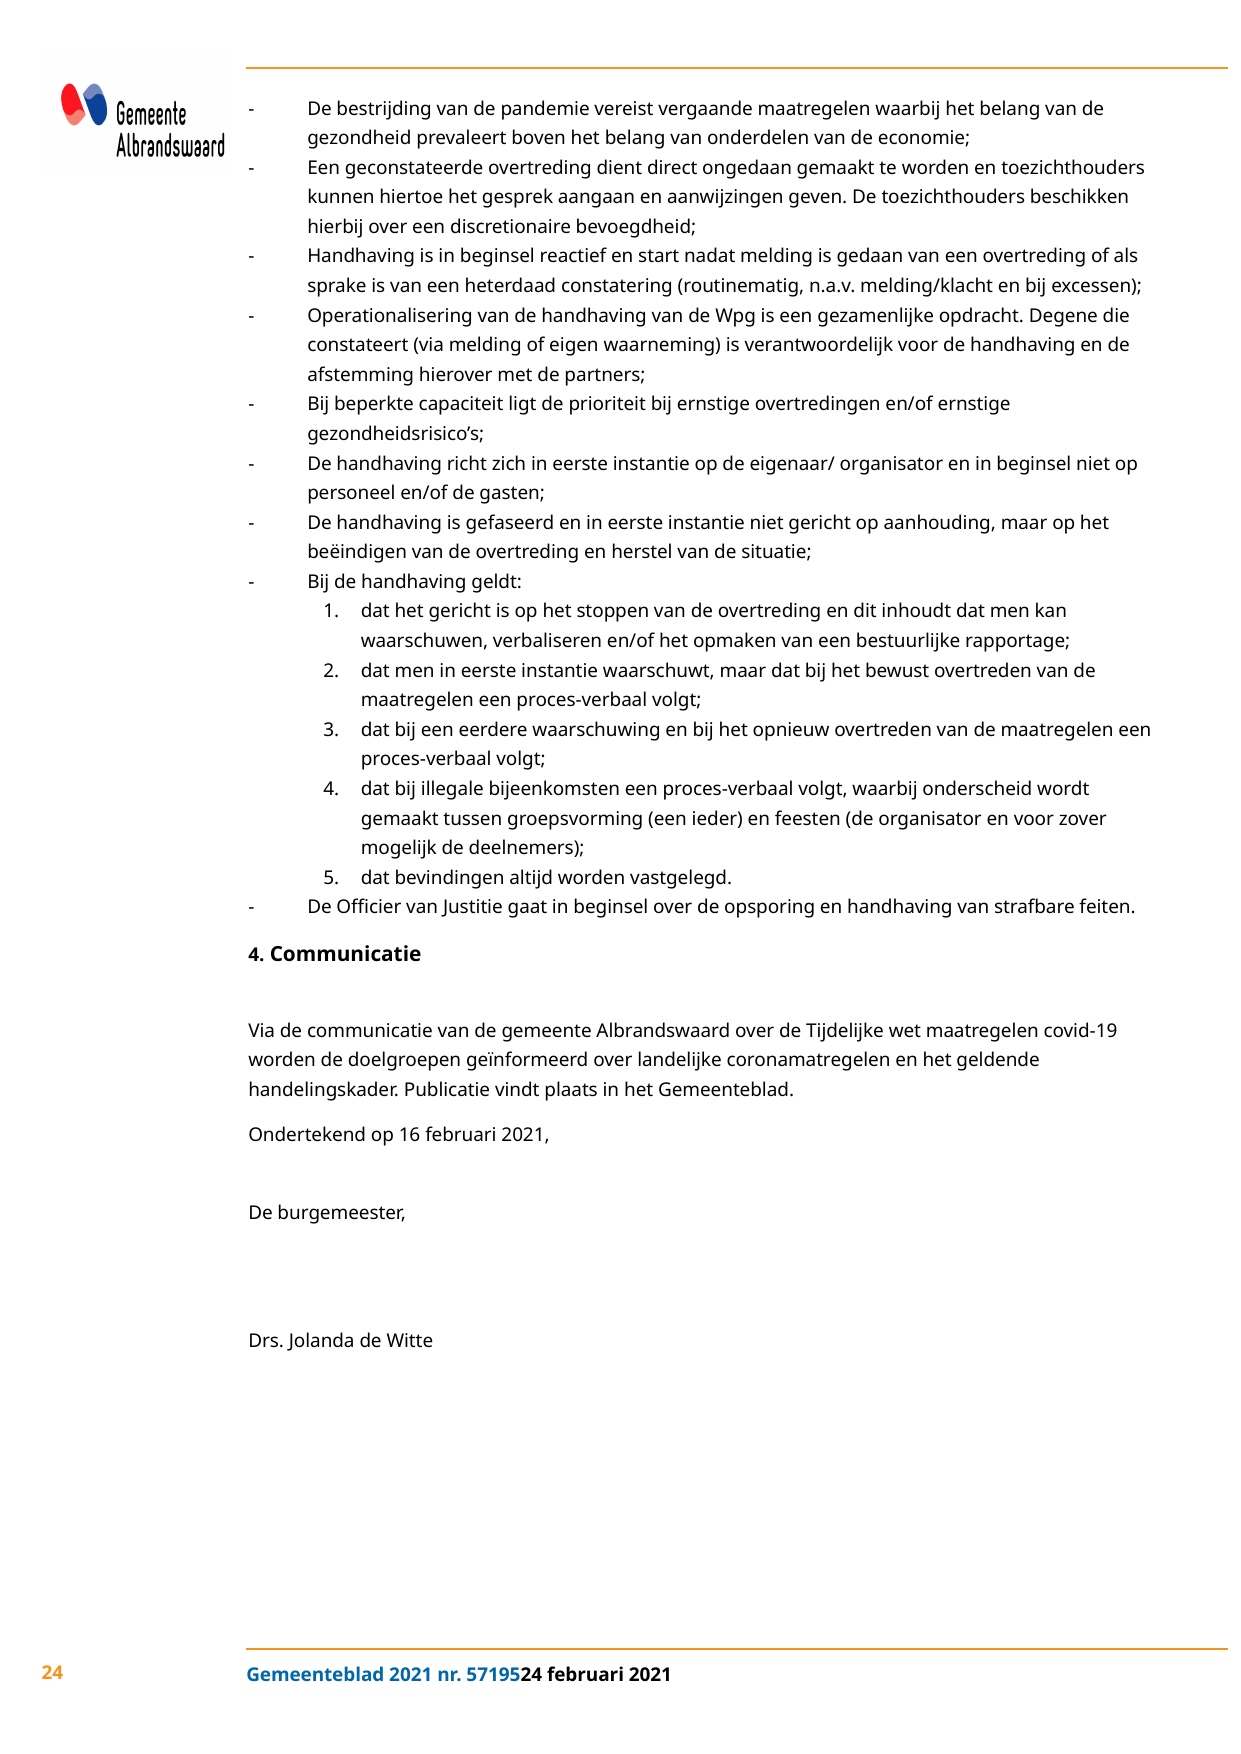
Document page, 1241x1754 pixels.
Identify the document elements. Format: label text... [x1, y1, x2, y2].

text Ondertekend op 16 februari 2021, [248, 1122, 1152, 1147]
picture [41, 47, 231, 172]
list dat bij een eerdere waarschuwing en bij het opnieuw overtreden van de maatregelen een proces-verbaal volgt; [323, 716, 1152, 771]
list dat bevindingen altijd worden vastgelegd. [323, 864, 1152, 890]
text 4. Communicatie [248, 939, 1152, 968]
list Operationalisering van de handhaving van de Wpg is een gezamenlijke opdracht. Degene die constateert (via melding of eigen waarneming) is verantwoordelijk voor de handhaving en de afstemming hierover met de partners; [248, 302, 1152, 387]
text De burgemeester, [248, 1199, 1152, 1224]
list dat het gericht is op het stoppen van de overtreding en dit inhoudt dat men kan waarschuwen, verbaliseren en/of het opmaken van een bestuurlijke rapportage; [323, 598, 1152, 653]
list dat men in eerste instantie waarschuwt, maar dat bij het bewust overtreden van de maatregelen een proces-verbaal volgt; [323, 657, 1152, 712]
list Handhaving is in beginsel reactief en start nadat melding is gedaan van een overtreding of als sprake is van een heterdaad constatering (routinematig, n.a.v. melding/klacht en bij excessen); [248, 243, 1152, 298]
list Bij de handhaving geldt: [248, 568, 1152, 594]
list De handhaving is gefaseerd en in eerste instantie niet gericht op aanhouding, maar op het beëindigen van de overtreding en herstel van de situatie; [248, 509, 1152, 564]
list dat bij illegale bijeenkomsten een proces-verbaal volgt, waarbij onderscheid wordt gemaakt tussen groepsvorming (een ieder) en feesten (de organisator en voor zover mogelijk de deelnemers); [323, 775, 1152, 860]
list De handhaving richt zich in eerste instantie op de eigenaar/ organisator en in beginsel niet op personeel en/of de gasten; [248, 450, 1152, 505]
list Bij beperkte capaciteit ligt de prioriteit bij ernstige overtredingen en/of ernstige gezondheidsrisico’s; [248, 391, 1152, 446]
text Drs. Jolanda de Witte [248, 1327, 1152, 1353]
list Een geconstateerde overtreding dient direct ongedaan gemaakt te worden en toezichthouders kunnen hiertoe het gesprek aangaan en aanwijzingen geven. De toezichthouders beschikken hierbij over een discretionaire bevoegdheid; [248, 154, 1152, 239]
list De Officier van Justitie gaat in beginsel over de opsporing en handhaving van strafbare feiten. [248, 893, 1152, 919]
text Via de communicatie van de gemeente Albrandswaard over de Tijdelijke wet maatregelen covid-19 worden de doelgroepen geïnformeerd over landelijke coronamatregelen en het geldende handelingskader. Publicatie vindt plaats in het Gemeenteblad. [248, 1017, 1152, 1102]
list De bestrijding van de pandemie vereist vergaande maatregelen waarbij het belang van de gezondheid prevaleert boven het belang van onderdelen van de economie; [248, 95, 1152, 150]
